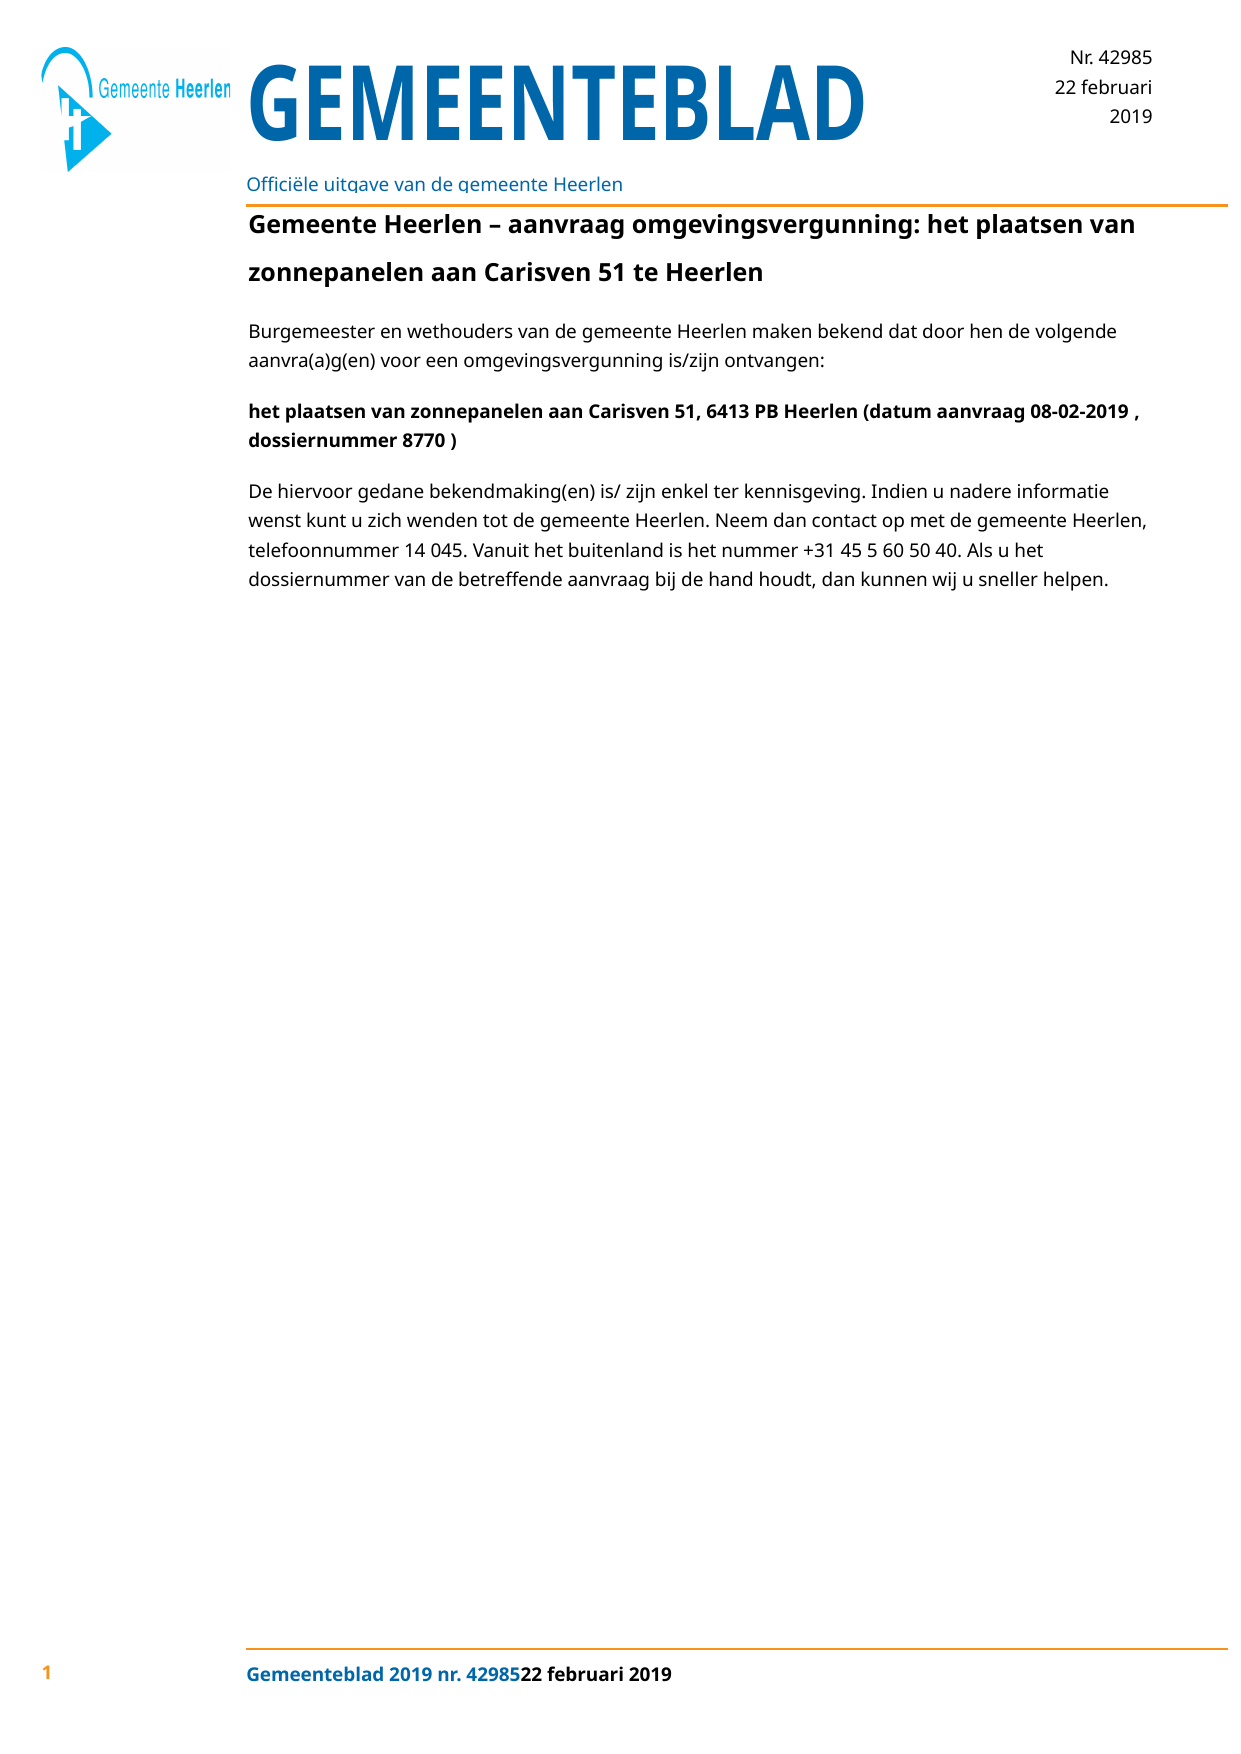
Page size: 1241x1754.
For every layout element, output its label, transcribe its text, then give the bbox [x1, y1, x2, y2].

text Burgemeester en wethouders van de gemeente Heerlen maken bekend dat door hen de volgende aanvra(a)g(en) voor een omgevingsvergunning is/zijn ontvangen: [248, 318, 1152, 373]
picture [41, 47, 58, 70]
text Gemeente Heerlen – aanvraag omgevingsvergunning: het plaatsen van zonnepanelen aan Carisven 51 te Heerlen [248, 207, 1152, 288]
picture [41, 47, 231, 172]
text De hiervoor gedane bekendmaking(en) is/ zijn enkel ter kennisgeving. Indien u nadere informatie wenst kunt u zich wenden tot de gemeente Heerlen. Neem dan contact op met de gemeente Heerlen, telefoonnummer 14 045. Vanuit het buitenland is het nummer +31 45 5 60 50 40. Als u het dossiernummer van de betreffende aanvraag bij de hand houdt, dan kunnen wij u sneller helpen. [248, 478, 1152, 592]
text het plaatsen van zonnepanelen aan Carisven 51, 6413 PB Heerlen (datum aanvraag 08-02-2019 , dossiernummer 8770 ) [248, 398, 1152, 453]
